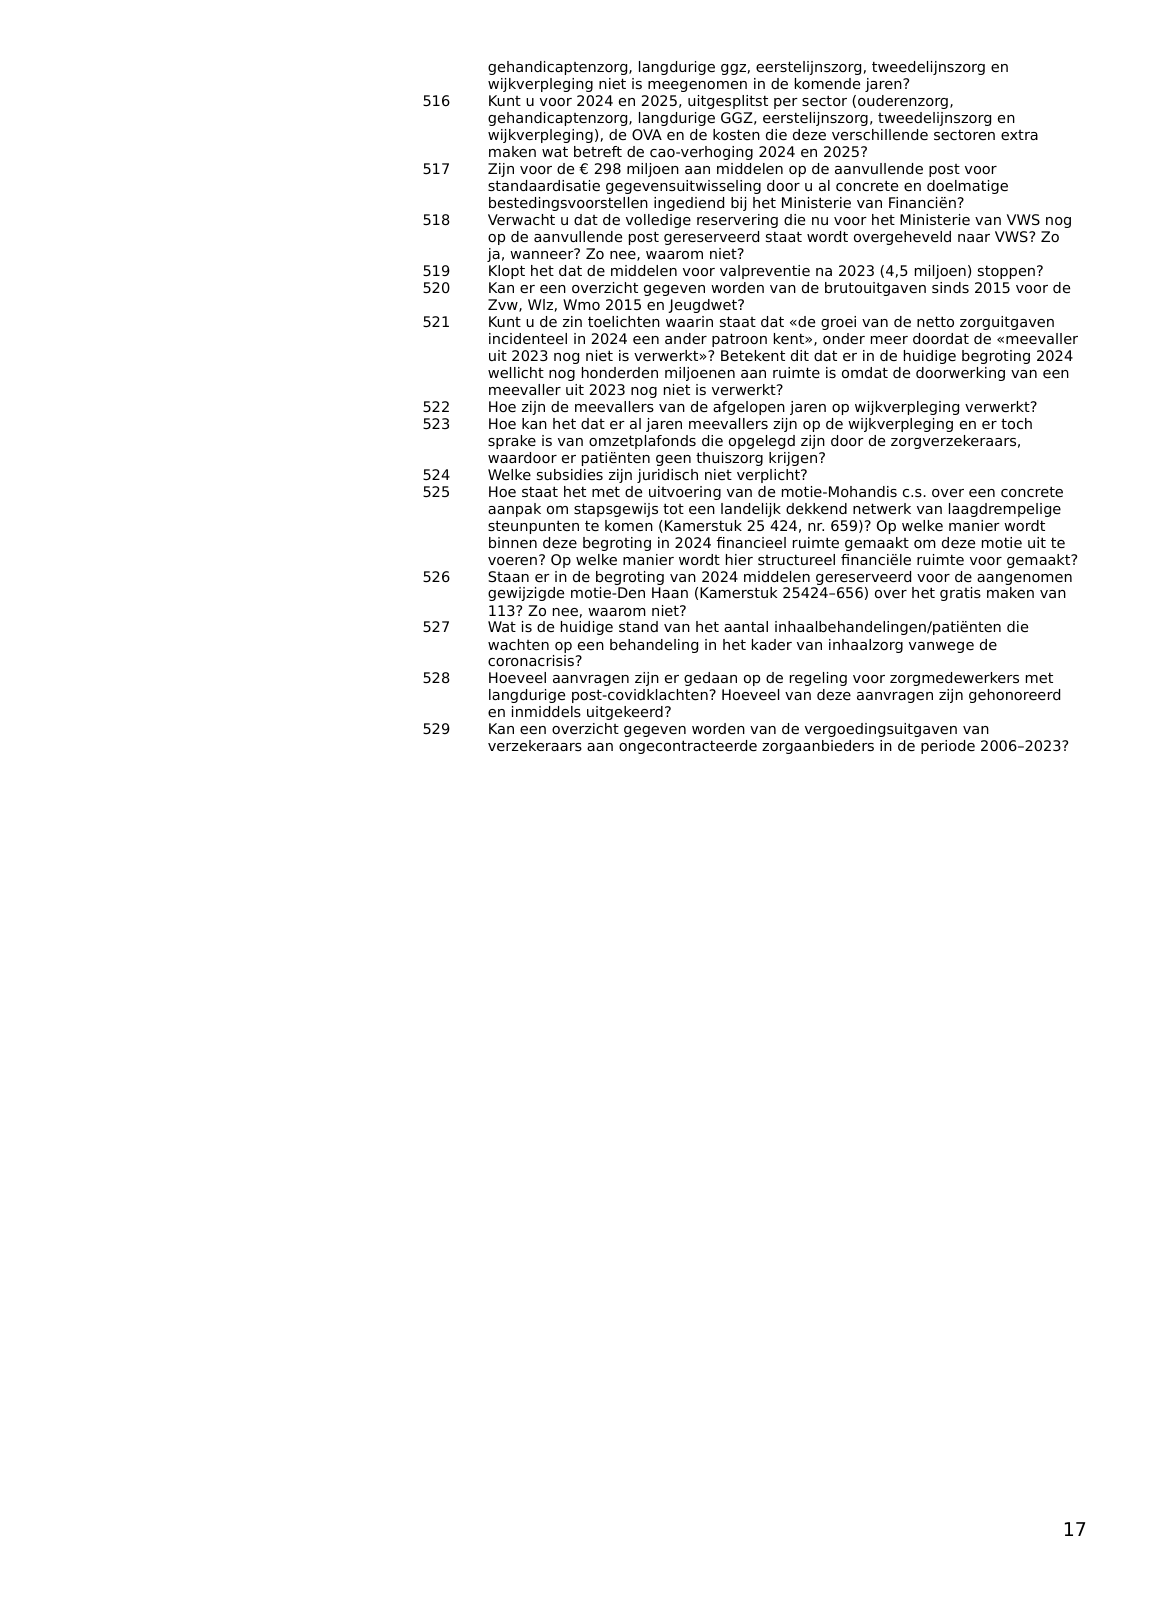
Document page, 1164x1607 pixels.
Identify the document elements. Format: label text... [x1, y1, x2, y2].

table_cell Staan er in de begroting van 2024 middelen gereserveerd voor de aangenomen gewijzigde motie-Den Haan (Kamerstuk 25424–656) over het gratis maken van 113? Zo nee, waarom niet? [482, 569, 1087, 619]
table_cell 529 [422, 721, 482, 755]
table_cell Verwacht u dat de volledige reservering die nu voor het Ministerie van VWS nog op de aanvullende post gereserveerd staat wordt overgeheveld naar VWS? Zo ja, wanneer? Zo nee, waarom niet? [482, 212, 1087, 263]
table_cell 517 [422, 161, 482, 212]
table_cell Hoe staat het met de uitvoering van de motie-Mohandis c.s. over een concrete aanpak om stapsgewijs tot een landelijk dekkend netwerk van laagdrempelige steunpunten te komen (Kamerstuk 25 424, nr. 659)? Op welke manier wordt binnen deze begroting in 2024 financieel ruimte gemaakt om deze motie uit te voeren? Op welke manier wordt hier structureel financiële ruimte voor gemaakt? [482, 484, 1087, 568]
table_cell 522 [422, 399, 482, 416]
table_cell Kan er een overzicht gegeven worden van de brutouitgaven sinds 2015 voor de Zvw, Wlz, Wmo 2015 en Jeugdwet? [482, 280, 1087, 314]
table_cell gehandicaptenzorg, langdurige ggz, eerstelijnszorg, tweedelijnszorg en wijkverpleging niet is meegenomen in de komende jaren? [482, 59, 1087, 93]
table_cell 528 [422, 670, 482, 721]
table_cell Kunt u de zin toelichten waarin staat dat «de groei van de netto zorguitgaven incidenteel in 2024 een ander patroon kent», onder meer doordat de «meevaller uit 2023 nog niet is verwerkt»? Betekent dit dat er in de huidige begroting 2024 wellicht nog honderden miljoenen aan ruimte is omdat de doorwerking van een meevaller uit 2023 nog niet is verwerkt? [482, 314, 1087, 399]
table_cell 524 [422, 467, 482, 483]
table_cell Hoe kan het dat er al jaren meevallers zijn op de wijkverpleging en er toch sprake is van omzetplafonds die opgelegd zijn door de zorgverzekeraars, waardoor er patiënten geen thuiszorg krijgen? [482, 416, 1087, 467]
table_cell Zijn voor de € 298 miljoen aan middelen op de aanvullende post voor standaardisatie gegevensuitwisseling door u al concrete en doelmatige bestedingsvoorstellen ingediend bij het Ministerie van Financiën? [482, 161, 1087, 212]
table_cell 526 [422, 569, 482, 619]
table_cell 519 [422, 263, 482, 280]
table_cell 525 [422, 484, 482, 568]
table_cell Kunt u voor 2024 en 2025, uitgesplitst per sector (ouderenzorg, gehandicaptenzorg, langdurige GGZ, eerstelijnszorg, tweedelijnszorg en wijkverpleging), de OVA en de kosten die deze verschillende sectoren extra maken wat betreft de cao-verhoging 2024 en 2025? [482, 93, 1087, 161]
table_cell 523 [422, 416, 482, 467]
table_cell Welke subsidies zijn juridisch niet verplicht? [482, 467, 1087, 483]
table_cell 516 [422, 93, 482, 161]
table_cell 520 [422, 280, 482, 314]
table_cell [422, 59, 482, 93]
table_cell 518 [422, 212, 482, 263]
table_cell Wat is de huidige stand van het aantal inhaalbehandelingen/patiënten die wachten op een behandeling in het kader van inhaalzorg vanwege de coronacrisis? [482, 619, 1087, 670]
table_cell 521 [422, 314, 482, 399]
table_cell Hoeveel aanvragen zijn er gedaan op de regeling voor zorgmedewerkers met langdurige post-covidklachten? Hoeveel van deze aanvragen zijn gehonoreerd en inmiddels uitgekeerd? [482, 670, 1087, 721]
table_cell Klopt het dat de middelen voor valpreventie na 2023 (4,5 miljoen) stoppen? [482, 263, 1087, 280]
table_cell Kan een overzicht gegeven worden van de vergoedingsuitgaven van verzekeraars aan ongecontracteerde zorgaanbieders in de periode 2006–2023? [482, 721, 1087, 755]
table_cell Hoe zijn de meevallers van de afgelopen jaren op wijkverpleging verwerkt? [482, 399, 1087, 416]
table_cell 527 [422, 619, 482, 670]
